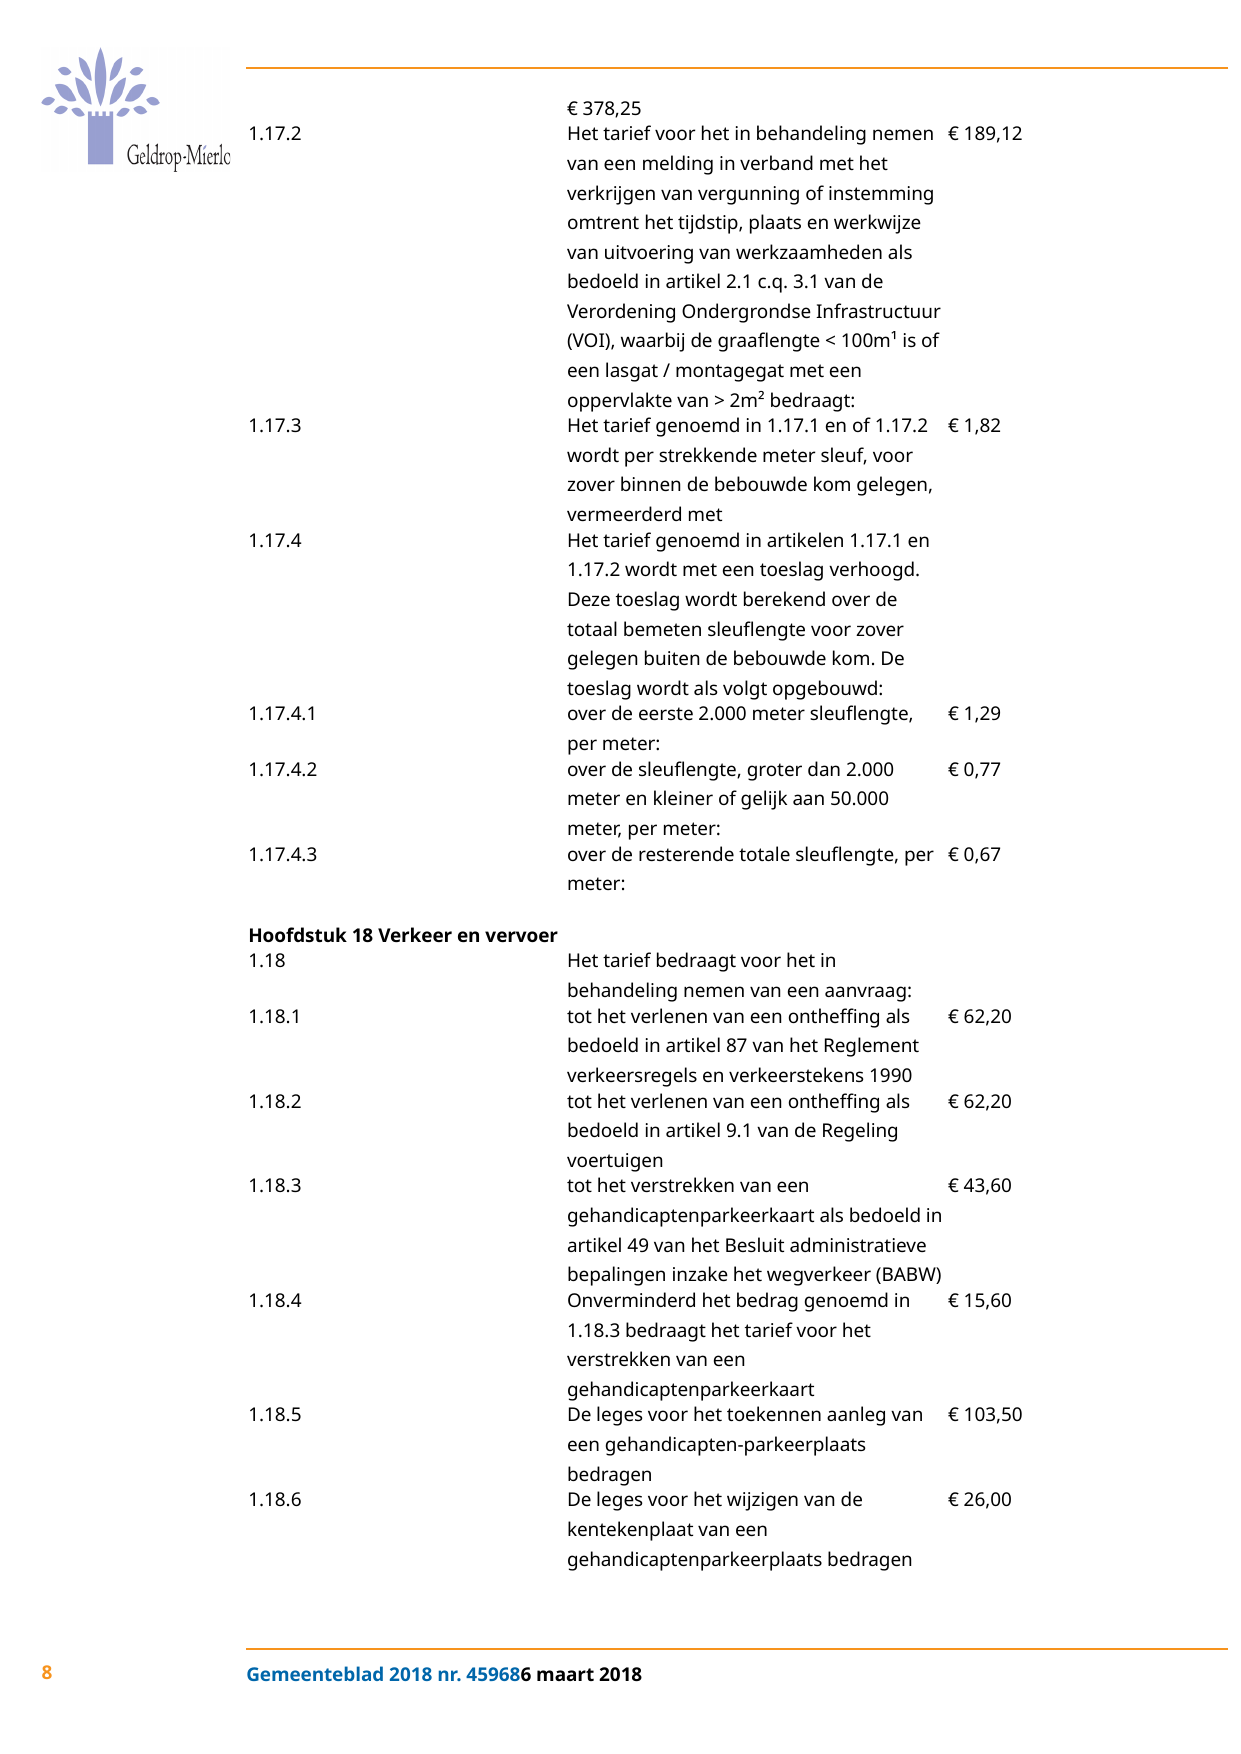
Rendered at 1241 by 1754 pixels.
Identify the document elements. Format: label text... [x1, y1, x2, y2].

table_cell € 62,20 [948, 1088, 1152, 1173]
table_cell 1.17.4.1 [248, 701, 567, 756]
table_cell € 1,29 [948, 701, 1152, 756]
table_cell € 0,77 [948, 756, 1152, 841]
table_cell Hoofdstuk 18 Verkeer en vervoer [248, 922, 948, 948]
table_cell € 0,67 [948, 841, 1152, 896]
table_cell 1.18.6 [248, 1487, 567, 1571]
table_cell over de resterende totale sleuflengte, per meter: [567, 841, 948, 896]
table_cell 1.17.4 [248, 527, 567, 701]
table_cell tot het verlenen van een ontheffing als bedoeld in artikel 9.1 van de Regeling voertuigen [567, 1088, 948, 1173]
table_cell € 378,25 [567, 95, 948, 121]
table_cell [567, 1571, 948, 1597]
table_cell 1.18.4 [248, 1287, 567, 1402]
table_cell tot het verstrekken van een gehandicaptenparkeerkaart als bedoeld in artikel 49 van het Besluit administratieve bepalingen inzake het wegverkeer (BABW) [567, 1173, 948, 1287]
table_cell 1.18.3 [248, 1173, 567, 1287]
table_cell € 15,60 [948, 1287, 1152, 1402]
table_cell tot het verlenen van een ontheffing als bedoeld in artikel 87 van het Reglement verkeersregels en verkeerstekens 1990 [567, 1003, 948, 1088]
table_cell 1.17.4.2 [248, 756, 567, 841]
table_cell 1.18.5 [248, 1402, 567, 1487]
table_cell [948, 922, 1152, 948]
table_cell over de eerste 2.000 meter sleuflengte, per meter: [567, 701, 948, 756]
table_cell € 26,00 [948, 1487, 1152, 1571]
table_cell [567, 896, 948, 922]
table_cell [248, 896, 567, 922]
table_cell € 62,20 [948, 1003, 1152, 1088]
table_cell € 103,50 [948, 1402, 1152, 1487]
table_cell [248, 95, 567, 121]
table_cell 1.18.1 [248, 1003, 567, 1088]
table_cell 1.17.3 [248, 413, 567, 527]
table_cell 1.17.4.3 [248, 841, 567, 896]
picture [41, 47, 231, 172]
table_cell 1.18.2 [248, 1088, 567, 1173]
table_cell € 189,12 [948, 121, 1152, 412]
table_cell De leges voor het toekennen aanleg van een gehandicapten-parkeerplaats bedragen [567, 1402, 948, 1487]
table_cell [248, 1571, 567, 1597]
table_cell [948, 948, 1152, 1003]
table_cell De leges voor het wijzigen van de kentekenplaat van een gehandicaptenparkeerplaats bedragen [567, 1487, 948, 1571]
table_cell Het tarief bedraagt voor het in behandeling nemen van een aanvraag: [567, 948, 948, 1003]
table_cell € 1,82 [948, 413, 1152, 527]
table_cell 1.18 [248, 948, 567, 1003]
table_cell Het tarief genoemd in artikelen 1.17.1 en 1.17.2 wordt met een toeslag verhoogd. Deze toeslag wordt berekend over de totaal bemeten sleuflengte voor zover gelegen buiten de bebouwde kom. De toeslag wordt als volgt opgebouwd: [567, 527, 948, 701]
table_cell over de sleuflengte, groter dan 2.000 meter en kleiner of gelijk aan 50.000 meter, per meter: [567, 756, 948, 841]
table_cell Onverminderd het bedrag genoemd in 1.18.3 bedraagt het tarief voor het verstrekken van een gehandicaptenparkeerkaart [567, 1287, 948, 1402]
table_cell Het tarief voor het in behandeling nemen van een melding in verband met het verkrijgen van vergunning of instemming omtrent het tijdstip, plaats en werkwijze van uitvoering van werkzaamheden als bedoeld in artikel 2.1 c.q. 3.1 van de Verordening Ondergrondse Infrastructuur (VOI), waarbij de graaflengte < 100m¹ is of een lasgat / montagegat met een oppervlakte van > 2m² bedraagt: [567, 121, 948, 412]
table_cell 1.17.2 [248, 121, 567, 412]
table_cell [948, 527, 1152, 701]
table_cell € 43,60 [948, 1173, 1152, 1287]
table_cell [948, 896, 1152, 922]
table_cell [948, 1571, 1152, 1597]
table_cell Het tarief genoemd in 1.17.1 en of 1.17.2 wordt per strekkende meter sleuf, voor zover binnen de bebouwde kom gelegen, vermeerderd met [567, 413, 948, 527]
